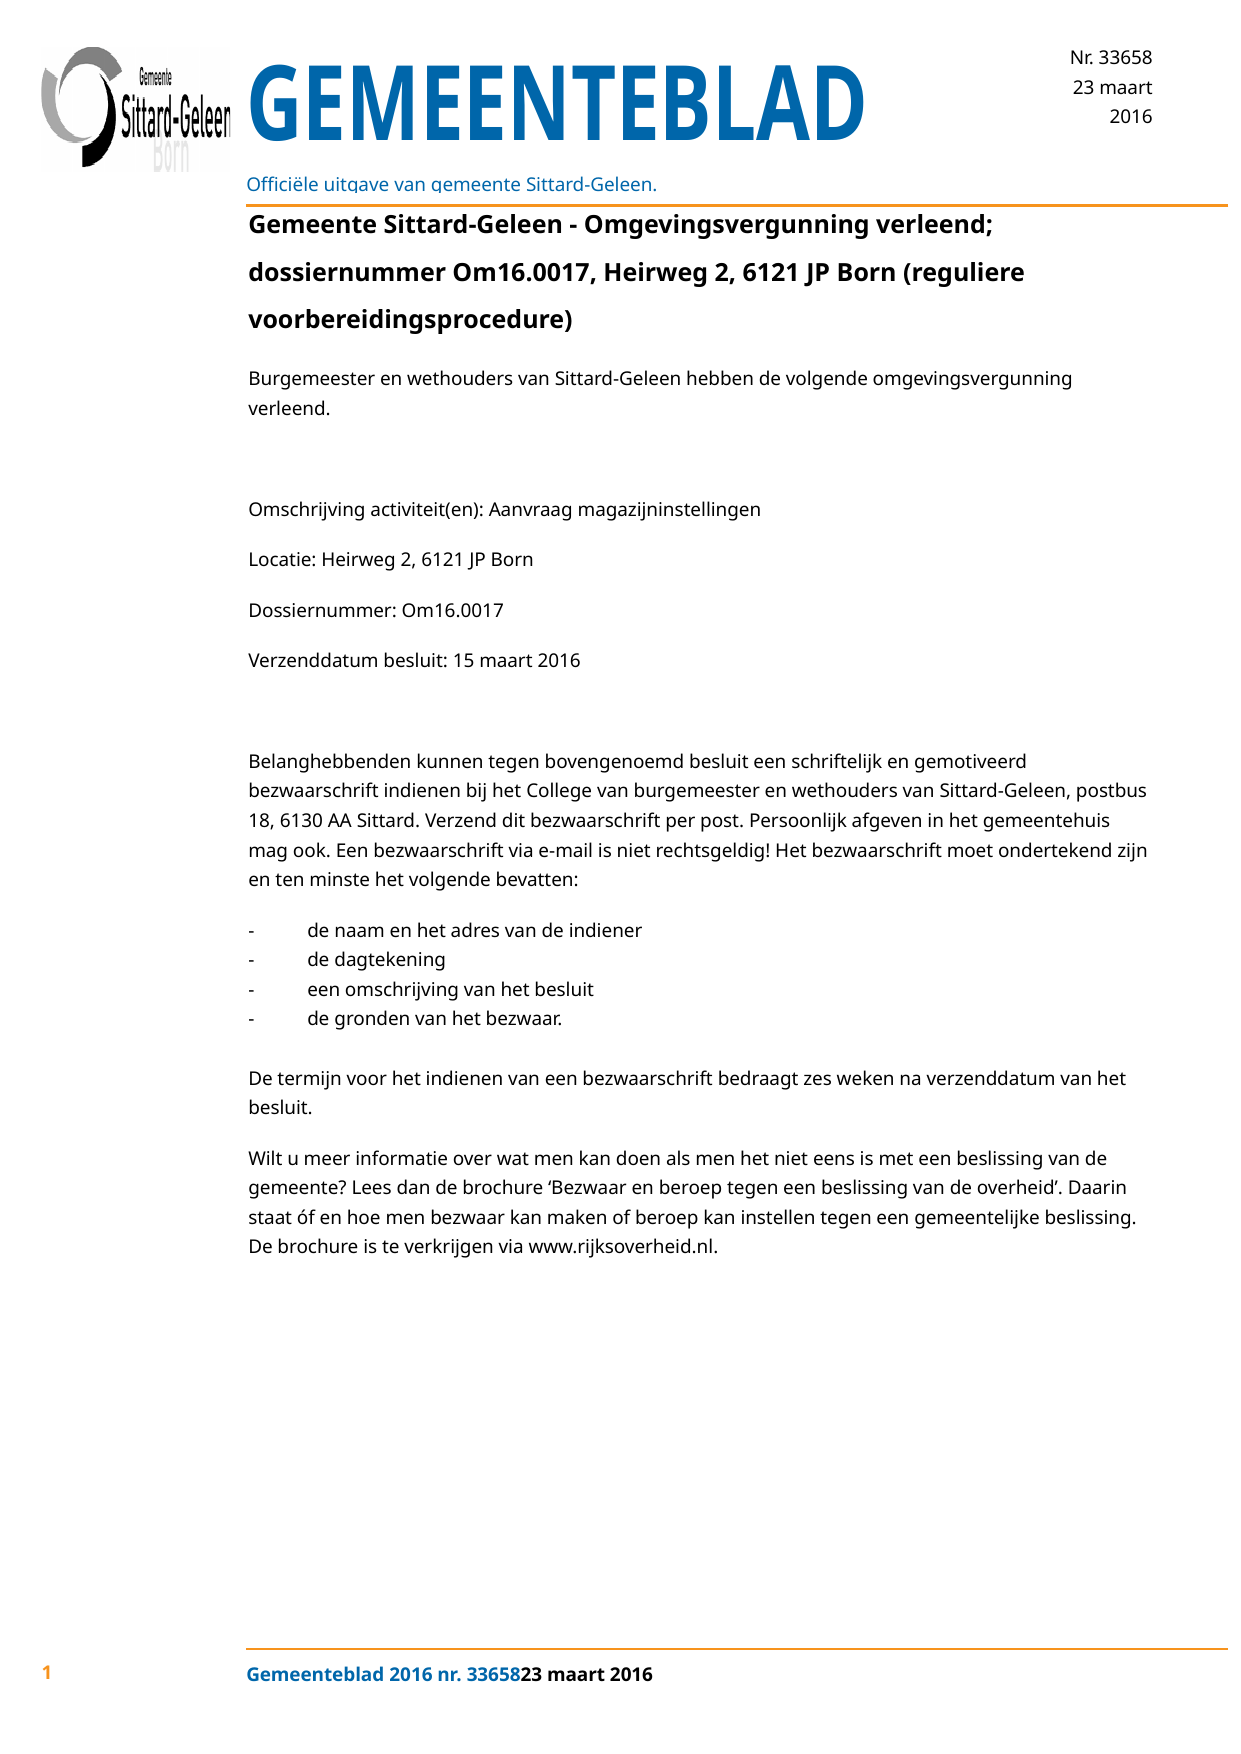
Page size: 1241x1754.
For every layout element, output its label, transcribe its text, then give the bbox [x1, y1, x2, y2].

text De termijn voor het indienen van een bezwaarschrift bedraagt zes weken na verzenddatum van het besluit. [248, 1065, 1152, 1120]
text Gemeente Sittard-Geleen - Omgevingsvergunning verleend; dossiernummer Om16.0017, Heirweg 2, 6121 JP Born (reguliere voorbereidingsprocedure) [248, 207, 1152, 336]
list de naam en het adres van de indiener [248, 917, 1152, 942]
text Belanghebbenden kunnen tegen bovengenoemd besluit een schriftelijk en gemotiveerd bezwaarschrift indienen bij het College van burgemeester en wethouders van Sittard-Geleen, postbus 18, 6130 AA Sittard. Verzend dit bezwaarschrift per post. Persoonlijk afgeven in het gemeentehuis mag ook. Een bezwaarschrift via e-mail is niet rechtsgeldig! Het bezwaarschrift moet ondertekend zijn en ten minste het volgende bevatten: [248, 748, 1152, 892]
picture [41, 47, 231, 172]
text Dossiernummer: Om16.0017 [248, 597, 1152, 622]
list een omschrijving van het besluit [248, 976, 1152, 1002]
text Wilt u meer informatie over wat men kan doen als men het niet eens is met een beslissing van de gemeente? Lees dan de brochure ‘Bezwaar en beroep tegen een beslissing van de overheid’. Daarin staat óf en hoe men bezwaar kan maken of beroep kan instellen tegen een gemeentelijke beslissing. De brochure is te verkrijgen via www.rijksoverheid.nl. [248, 1145, 1152, 1259]
text Locatie: Heirweg 2, 6121 JP Born [248, 546, 1152, 572]
list de gronden van het bezwaar. [248, 1006, 1152, 1031]
text Omschrijving activiteit(en): Aanvraag magazijninstellingen [248, 496, 1152, 522]
text Verzenddatum besluit: 15 maart 2016 [248, 647, 1152, 673]
text Burgemeester en wethouders van Sittard-Geleen hebben de volgende omgevingsvergunning verleend. [248, 366, 1152, 421]
list de dagtekening [248, 946, 1152, 972]
